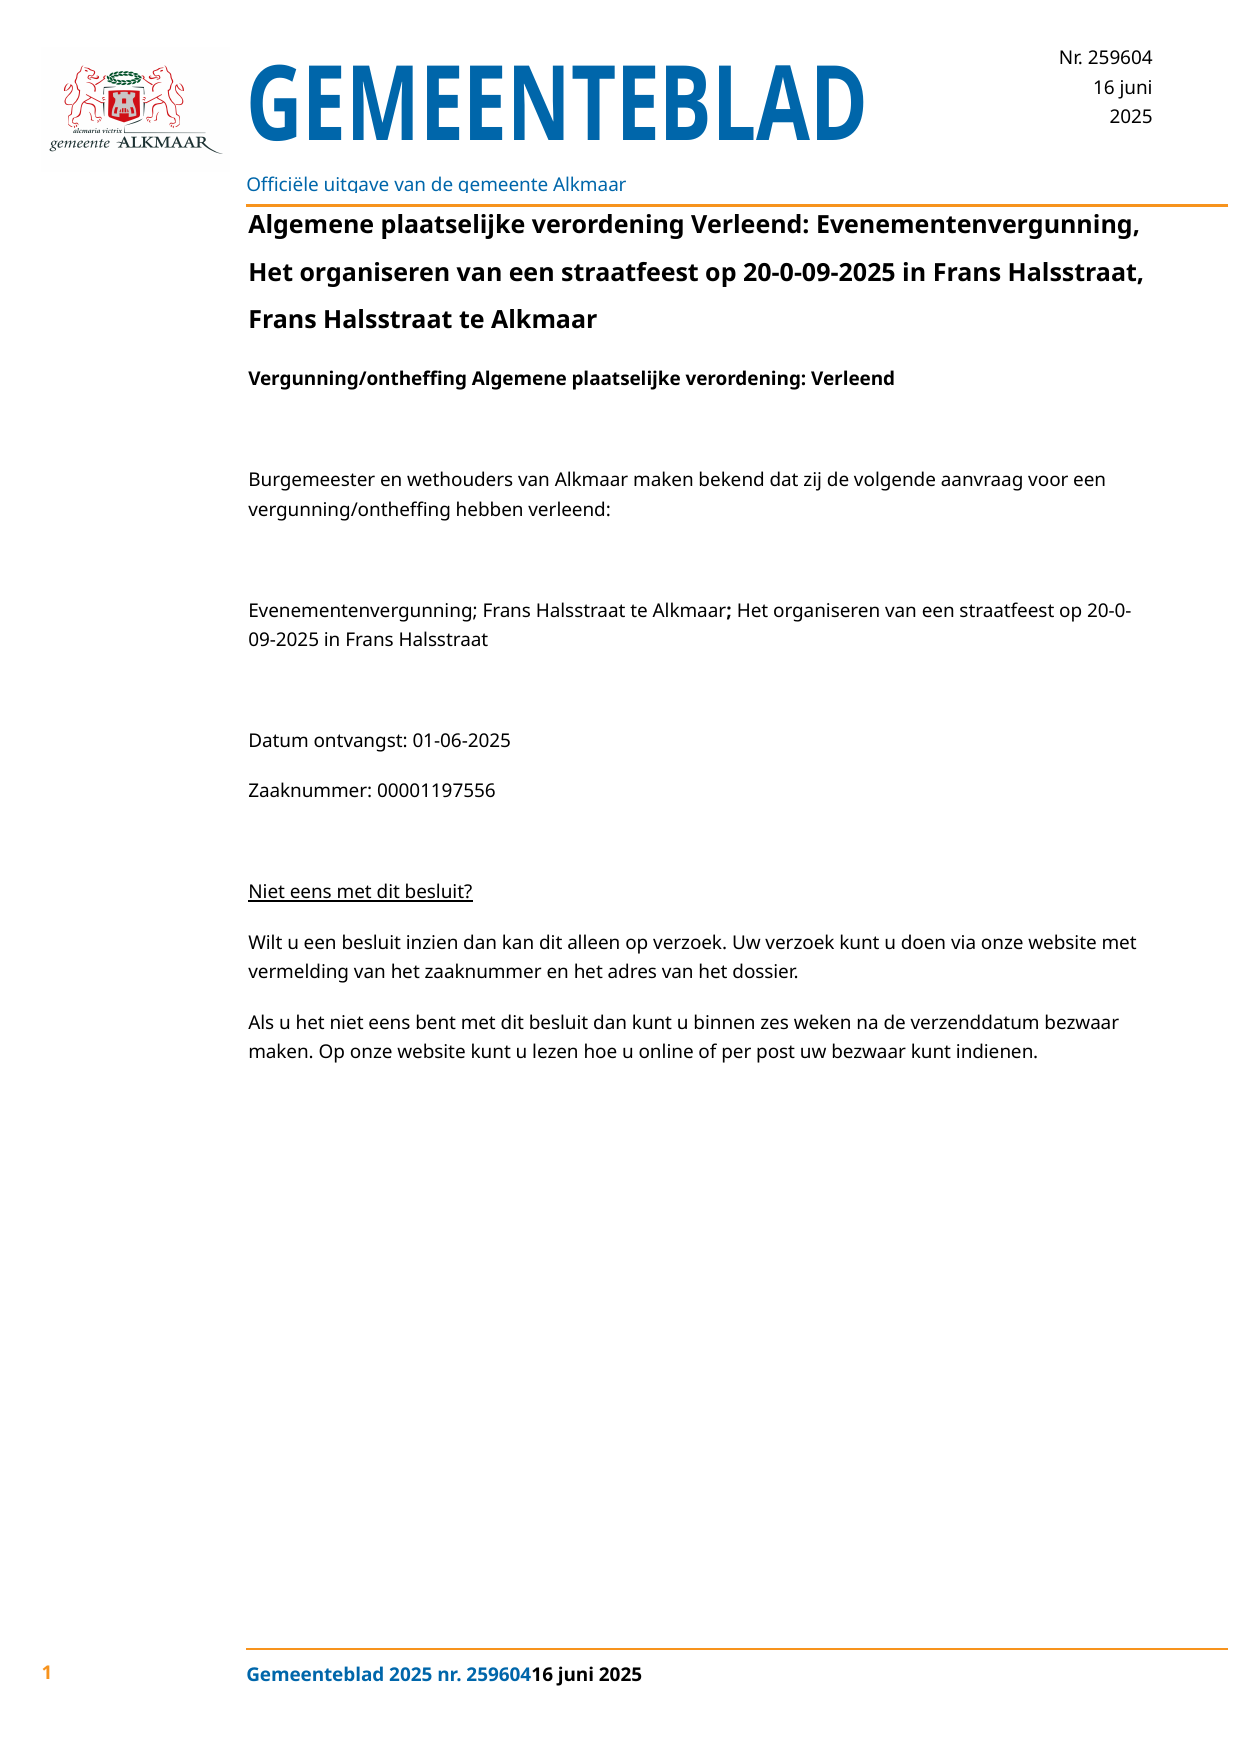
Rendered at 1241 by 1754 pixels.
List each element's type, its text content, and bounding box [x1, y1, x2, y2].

text Wilt u een besluit inzien dan kan dit alleen op verzoek. Uw verzoek kunt u doen via onze website met vermelding van het zaaknummer en het adres van het dossier. [248, 929, 1152, 984]
text Zaaknummer: 00001197556 [248, 778, 1152, 803]
text Datum ontvangst: 01-06-2025 [248, 727, 1152, 753]
picture [41, 47, 231, 172]
text Algemene plaatselijke verordening Verleend: Evenementenvergunning, Het organiseren van een straatfeest op 20-0-09-2025 in Frans Halsstraat, Frans Halsstraat te Alkmaar [248, 207, 1152, 336]
text Evenementenvergunning; Frans Halsstraat te Alkmaar; Het organiseren van een straatfeest op 20-0-09-2025 in Frans Halsstraat [248, 597, 1152, 652]
text Burgemeester en wethouders van Alkmaar maken bekend dat zij de volgende aanvraag voor een vergunning/ontheffing hebben verleend: [248, 466, 1152, 522]
text Als u het niet eens bent met dit besluit dan kunt u binnen zes weken na de verzenddatum bezwaar maken. Op onze website kunt u lezen hoe u online of per post uw bezwaar kunt indienen. [248, 1009, 1152, 1064]
text Niet eens met dit besluit? [248, 878, 1152, 904]
text Vergunning/ontheffing Algemene plaatselijke verordening: Verleend [248, 366, 1152, 391]
